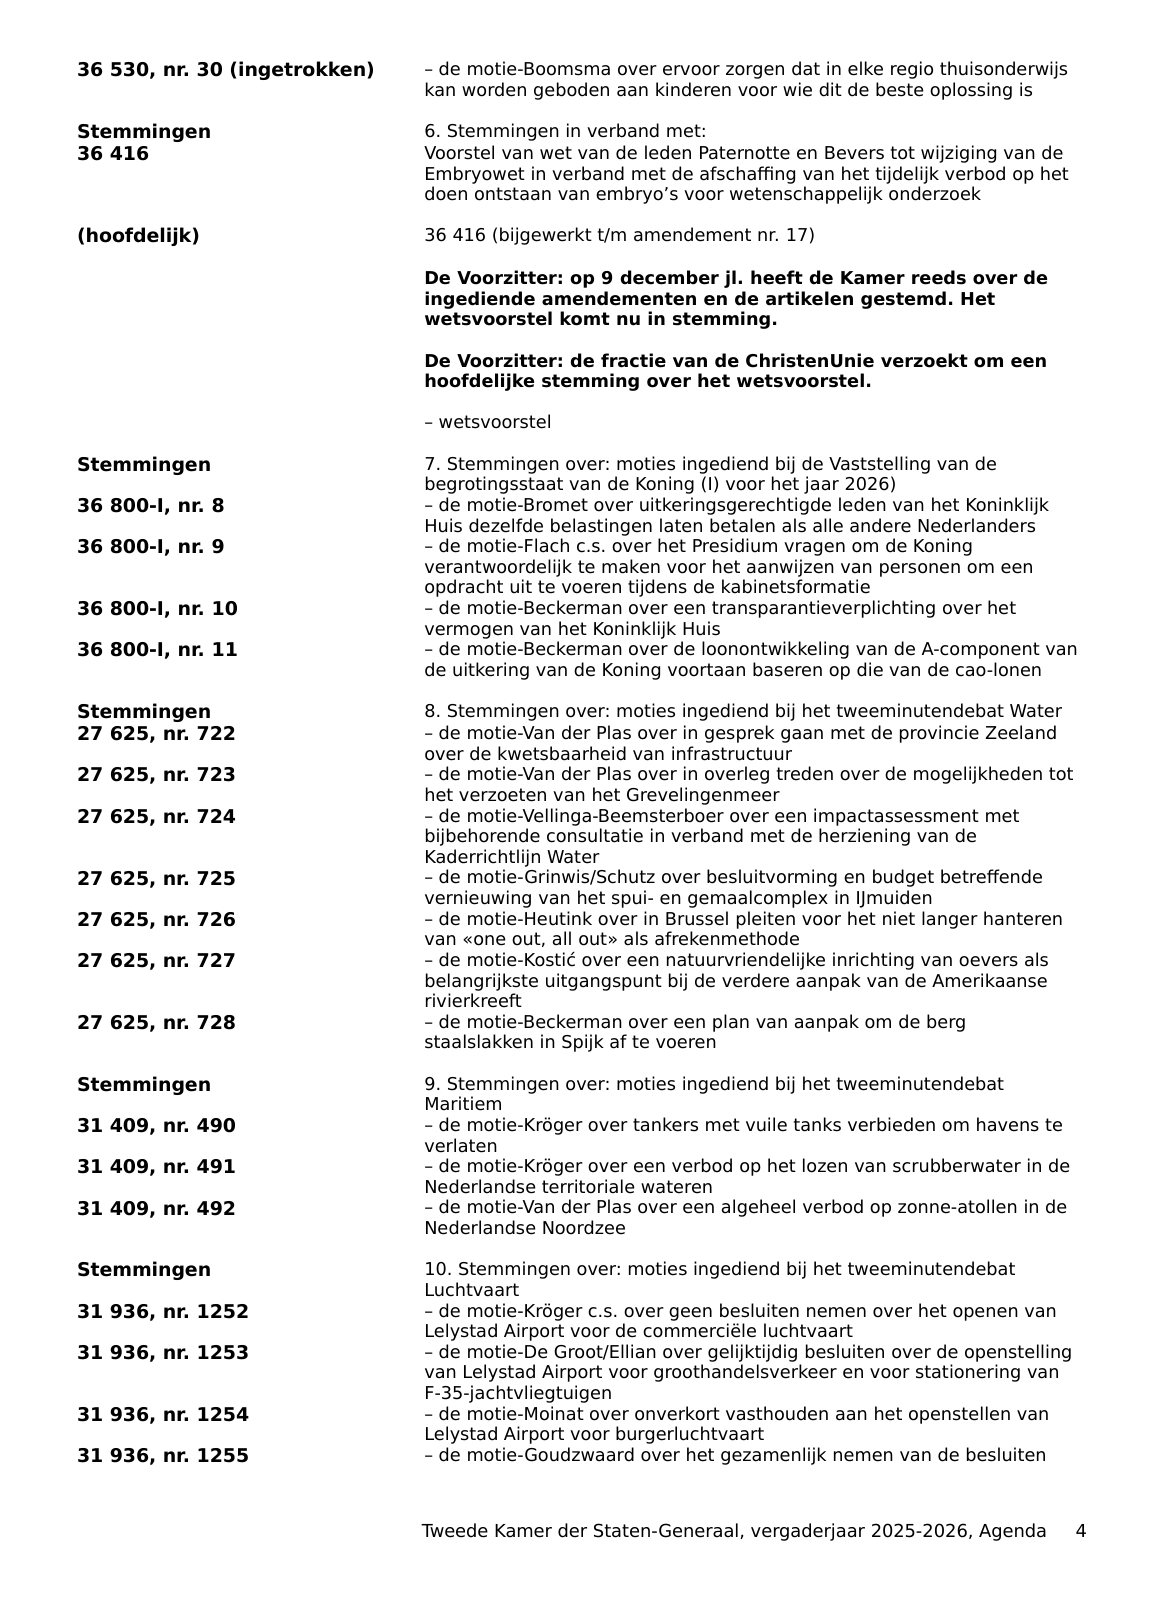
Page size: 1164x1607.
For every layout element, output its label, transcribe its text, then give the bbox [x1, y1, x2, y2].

table_cell [401, 495, 418, 536]
table_cell – de motie-Boomsma over ervoor zorgen dat in elke regio thuisonderwijs kan worden geboden aan kinderen voor wie dit de beste oplossing is [418, 59, 1087, 100]
table_cell [401, 330, 418, 351]
table_cell 36 800-I, nr. 8 [77, 495, 401, 536]
table_cell [418, 100, 1087, 121]
table_cell [401, 868, 418, 909]
table_cell – de motie-Kostić over een natuurvriendelijke inrichting van oevers als belangrijkste uitgangspunt bij de verdere aanpak van de Amerikaanse rivierkreeft [418, 950, 1087, 1012]
table_cell [77, 413, 401, 433]
table_cell [401, 454, 418, 495]
table_cell 31 936, nr. 1253 [77, 1342, 401, 1404]
table_cell 9. Stemmingen over: moties ingediend bij het tweeminutendebat Maritiem [418, 1074, 1087, 1115]
table_cell 31 409, nr. 492 [77, 1198, 401, 1239]
table_cell 27 625, nr. 724 [77, 806, 401, 867]
table_cell 36 416 [77, 143, 401, 205]
table_cell [401, 433, 418, 454]
table_cell De Voorzitter: de fractie van de ChristenUnie verzoekt om een hoofdelijke stemming over het wetsvoorstel. [418, 351, 1087, 392]
table_cell Stemmingen [77, 1074, 401, 1115]
table_cell 8. Stemmingen over: moties ingediend bij het tweeminutendebat Water [418, 701, 1087, 723]
table_cell 31 409, nr. 490 [77, 1115, 401, 1156]
table_cell – de motie-Van der Plas over een algeheel verbod op zonne-atollen in de Nederlandse Noordzee [418, 1198, 1087, 1239]
table_cell [401, 1053, 418, 1074]
table_cell – de motie-Van der Plas over in overleg treden over de mogelijkheden tot het verzoeten van het Grevelingenmeer [418, 764, 1087, 806]
table_cell – de motie-Heutink over in Brussel pleiten voor het niet langer hanteren van «one out, all out» als afrekenmethode [418, 909, 1087, 950]
table_cell [401, 950, 418, 1012]
table_cell [401, 681, 418, 701]
table_cell [77, 351, 401, 392]
table_cell – de motie-De Groot/Ellian over gelijktijdig besluiten over de openstelling van Lelystad Airport voor groothandelsverkeer en voor stationering van F-35-jachtvliegtuigen [418, 1342, 1087, 1404]
table_cell – de motie-Beckerman over een transparantieverplichting over het vermogen van het Koninklijk Huis [418, 598, 1087, 639]
table_cell [418, 1053, 1087, 1074]
table_cell [401, 392, 418, 412]
table_cell [401, 639, 418, 681]
table_cell – de motie-Van der Plas over in gesprek gaan met de provincie Zeeland over de kwetsbaarheid van infrastructuur [418, 723, 1087, 764]
table_cell [401, 1301, 418, 1342]
table_cell [401, 723, 418, 764]
table_cell [401, 59, 418, 100]
table_cell 36 800-I, nr. 11 [77, 639, 401, 681]
table_cell Stemmingen [77, 454, 401, 495]
table_cell [401, 1404, 418, 1445]
table_cell [77, 205, 401, 225]
table_cell [401, 121, 418, 143]
table_cell [77, 681, 401, 701]
table_cell – de motie-Kröger over een verbod op het lozen van scrubberwater in de Nederlandse territoriale wateren [418, 1156, 1087, 1197]
table_cell 31 409, nr. 491 [77, 1156, 401, 1197]
table_cell 27 625, nr. 726 [77, 909, 401, 950]
table_cell – de motie-Grinwis/Schutz over besluitvorming en budget betreffende vernieuwing van het spui- en gemaalcomplex in IJmuiden [418, 868, 1087, 909]
table_cell [418, 681, 1087, 701]
table_cell 6. Stemmingen in verband met: [418, 121, 1087, 143]
table_cell [401, 536, 418, 598]
table_cell – de motie-Vellinga-Beemsterboer over een impactassessment met bijbehorende consultatie in verband met de herziening van de Kaderrichtlijn Water [418, 806, 1087, 867]
table_cell – de motie-Goudzwaard over het gezamenlijk nemen van de besluiten [418, 1445, 1087, 1467]
table_cell – de motie-Beckerman over een plan van aanpak om de berg staalslakken in Spijk af te voeren [418, 1012, 1087, 1053]
table_cell 31 936, nr. 1254 [77, 1404, 401, 1445]
table_cell – de motie-Flach c.s. over het Presidium vragen om de Koning verantwoordelijk te maken voor het aanwijzen van personen om een opdracht uit te voeren tijdens de kabinetsformatie [418, 536, 1087, 598]
table_cell [77, 433, 401, 454]
table_cell 31 936, nr. 1252 [77, 1301, 401, 1342]
table_cell [401, 268, 418, 330]
table_cell [401, 413, 418, 433]
table_cell [418, 392, 1087, 412]
table_cell 36 800-I, nr. 9 [77, 536, 401, 598]
table_cell 27 625, nr. 725 [77, 868, 401, 909]
table_cell [401, 764, 418, 806]
table_cell – wetsvoorstel [418, 413, 1087, 433]
table_cell [401, 248, 418, 268]
table_cell [77, 330, 401, 351]
table_cell [77, 392, 401, 412]
table_cell – de motie-Kröger over tankers met vuile tanks verbieden om havens te verlaten [418, 1115, 1087, 1156]
table_cell [77, 1053, 401, 1074]
table_cell [401, 351, 418, 392]
table_cell [418, 248, 1087, 268]
table_cell Stemmingen [77, 121, 401, 143]
table_cell [401, 1239, 418, 1259]
table_cell [401, 1342, 418, 1404]
table_cell [401, 1259, 418, 1301]
table_cell [418, 433, 1087, 454]
table_cell [401, 909, 418, 950]
table_cell [401, 205, 418, 225]
table_cell [77, 100, 401, 121]
table_cell [401, 1074, 418, 1115]
table_cell Stemmingen [77, 701, 401, 723]
table_cell – de motie-Beckerman over de loonontwikkeling van de A-component van de uitkering van de Koning voortaan baseren op die van de cao-lonen [418, 639, 1087, 681]
table_cell [418, 1239, 1087, 1259]
table_cell [418, 205, 1087, 225]
table_cell [401, 701, 418, 723]
table_cell [401, 1115, 418, 1156]
table_cell – de motie-Bromet over uitkeringsgerechtigde leden van het Koninklijk Huis dezelfde belastingen laten betalen als alle andere Nederlanders [418, 495, 1087, 536]
table_cell Voorstel van wet van de leden Paternotte en Bevers tot wijziging van de Embryowet in verband met de afschaffing van het tijdelijk verbod op het doen ontstaan van embryo’s voor wetenschappelijk onderzoek [418, 143, 1087, 205]
table_cell [401, 100, 418, 121]
table_cell [401, 143, 418, 205]
table_cell 36 416 (bijgewerkt t/m amendement nr. 17) [418, 225, 1087, 247]
table_cell [418, 330, 1087, 351]
table_cell [401, 1156, 418, 1197]
table_cell 7. Stemmingen over: moties ingediend bij de Vaststelling van de begrotingsstaat van de Koning (I) voor het jaar 2026) [418, 454, 1087, 495]
table_cell 31 936, nr. 1255 [77, 1445, 401, 1467]
table_cell [401, 1198, 418, 1239]
table_cell – de motie-Kröger c.s. over geen besluiten nemen over het openen van Lelystad Airport voor de commerciële luchtvaart [418, 1301, 1087, 1342]
table_cell Stemmingen [77, 1259, 401, 1301]
table_cell [401, 806, 418, 867]
table_cell 27 625, nr. 728 [77, 1012, 401, 1053]
table_cell 27 625, nr. 727 [77, 950, 401, 1012]
table_cell [77, 248, 401, 268]
table_cell 36 530, nr. 30 (ingetrokken) [77, 59, 401, 100]
table_cell [401, 225, 418, 247]
table_cell 10. Stemmingen over: moties ingediend bij het tweeminutendebat Luchtvaart [418, 1259, 1087, 1301]
table_cell [401, 598, 418, 639]
table_cell – de motie-Moinat over onverkort vasthouden aan het openstellen van Lelystad Airport voor burgerluchtvaart [418, 1404, 1087, 1445]
table_cell 27 625, nr. 722 [77, 723, 401, 764]
table_cell (hoofdelijk) [77, 225, 401, 247]
table_cell [401, 1012, 418, 1053]
table_cell [77, 1239, 401, 1259]
table_cell 36 800-I, nr. 10 [77, 598, 401, 639]
table_cell 27 625, nr. 723 [77, 764, 401, 806]
table_cell De Voorzitter: op 9 december jl. heeft de Kamer reeds over de ingediende amendementen en de artikelen gestemd. Het wetsvoorstel komt nu in stemming. [418, 268, 1087, 330]
table_cell [401, 1445, 418, 1467]
table_cell [77, 268, 401, 330]
